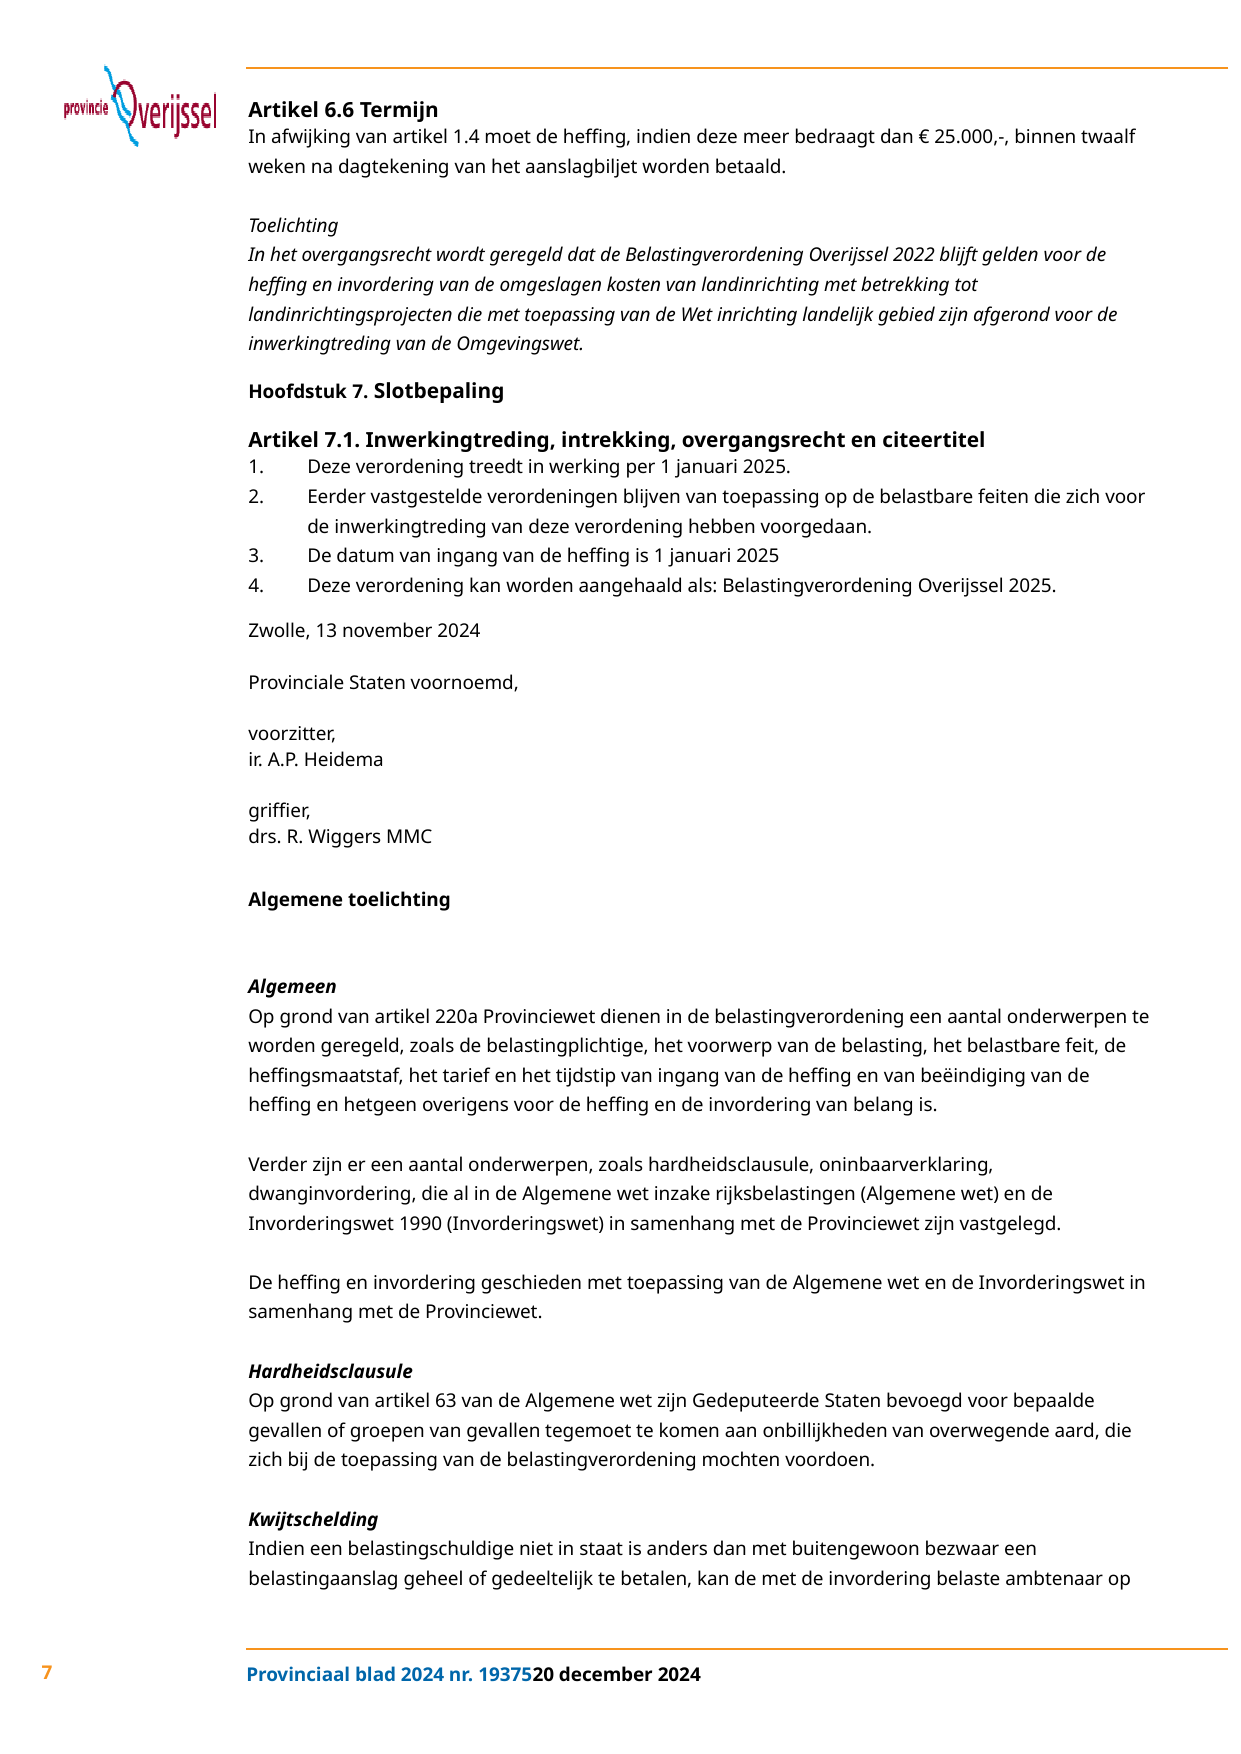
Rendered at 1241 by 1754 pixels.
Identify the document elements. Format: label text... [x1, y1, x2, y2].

text Verder zijn er een aantal onderwerpen, zoals hardheidsclausule, oninbaarverklaring, dwanginvordering, die al in de Algemene wet inzake rijksbelastingen (Algemene wet) en de Invorderingswet 1990 (Invorderingswet) in samenhang met de Provinciewet zijn vastgelegd. [248, 1151, 1152, 1236]
text Hoofdstuk 7. Slotbepaling [248, 376, 1152, 404]
text Artikel 6.6 Termijn [248, 95, 1152, 123]
text Hardheidsclausule [248, 1358, 1152, 1384]
text griffier, [248, 798, 1152, 823]
text Algemeen [248, 973, 1152, 999]
text Op grond van artikel 63 van de Algemene wet zijn Gedeputeerde Staten bevoegd voor bepaalde gevallen of groepen van gevallen tegemoet te komen aan onbillijkheden van overwegende aard, die zich bij de toepassing van de belastingverordening mochten voordoen. [248, 1387, 1152, 1472]
text Indien een belastingschuldige niet in staat is anders dan met buitengewoon bezwaar een belastingaanslag geheel of gedeeltelijk te betalen, kan de met de invordering belaste ambtenaar op [248, 1535, 1152, 1591]
text drs. R. Wiggers MMC [248, 823, 1152, 849]
text Toelichting [248, 212, 1152, 238]
list Eerder vastgestelde verordeningen blijven van toepassing op de belastbare feiten die zich voor de inwerkingtreding van deze verordening hebben voorgedaan. [248, 483, 1152, 538]
text De heffing en invordering geschieden met toepassing van de Algemene wet en de Invorderingswet in samenhang met de Provinciewet. [248, 1269, 1152, 1324]
text voorzitter, [248, 721, 1152, 746]
text Op grond van artikel 220a Provinciewet dienen in de belastingverordening een aantal onderwerpen te worden geregeld, zoals de belastingplichtige, het voorwerp van de belasting, het belastbare feit, de heffingsmaatstaf, het tarief en het tijdstip van ingang van de heffing en van beëindiging van de heffing en hetgeen overigens voor de heffing en de invordering van belang is. [248, 1003, 1152, 1117]
text Artikel 7.1. Inwerkingtreding, intrekking, overgangsrecht en citeertitel [248, 425, 1152, 454]
list Deze verordening treedt in werking per 1 januari 2025. [248, 454, 1152, 479]
text ir. A.P. Heidema [248, 746, 1152, 772]
list De datum van ingang van de heffing is 1 januari 2025 [248, 542, 1152, 568]
text Kwijtschelding [248, 1506, 1152, 1532]
text In het overgangsrecht wordt geregeld dat de Belastingverordening Overijssel 2022 blijft gelden voor de heffing en invordering van de omgeslagen kosten van landinrichting met betrekking tot landinrichtingsprojecten die met toepassing van de Wet inrichting landelijk gebied zijn afgerond voor de inwerkingtreding van de Omgevingswet. [248, 242, 1152, 356]
text Zwolle, 13 november 2024 [248, 618, 1152, 643]
picture [41, 47, 231, 172]
text Provinciale Staten voornoemd, [248, 669, 1152, 695]
list Deze verordening kan worden aangehaald als: Belastingverordening Overijssel 2025. [248, 572, 1152, 598]
text Algemene toelichting [248, 875, 1152, 914]
text In afwijking van artikel 1.4 moet de heffing, indien deze meer bedraagt dan € 25.000,-, binnen twaalf weken na dagtekening van het aanslagbiljet worden betaald. [248, 123, 1152, 178]
